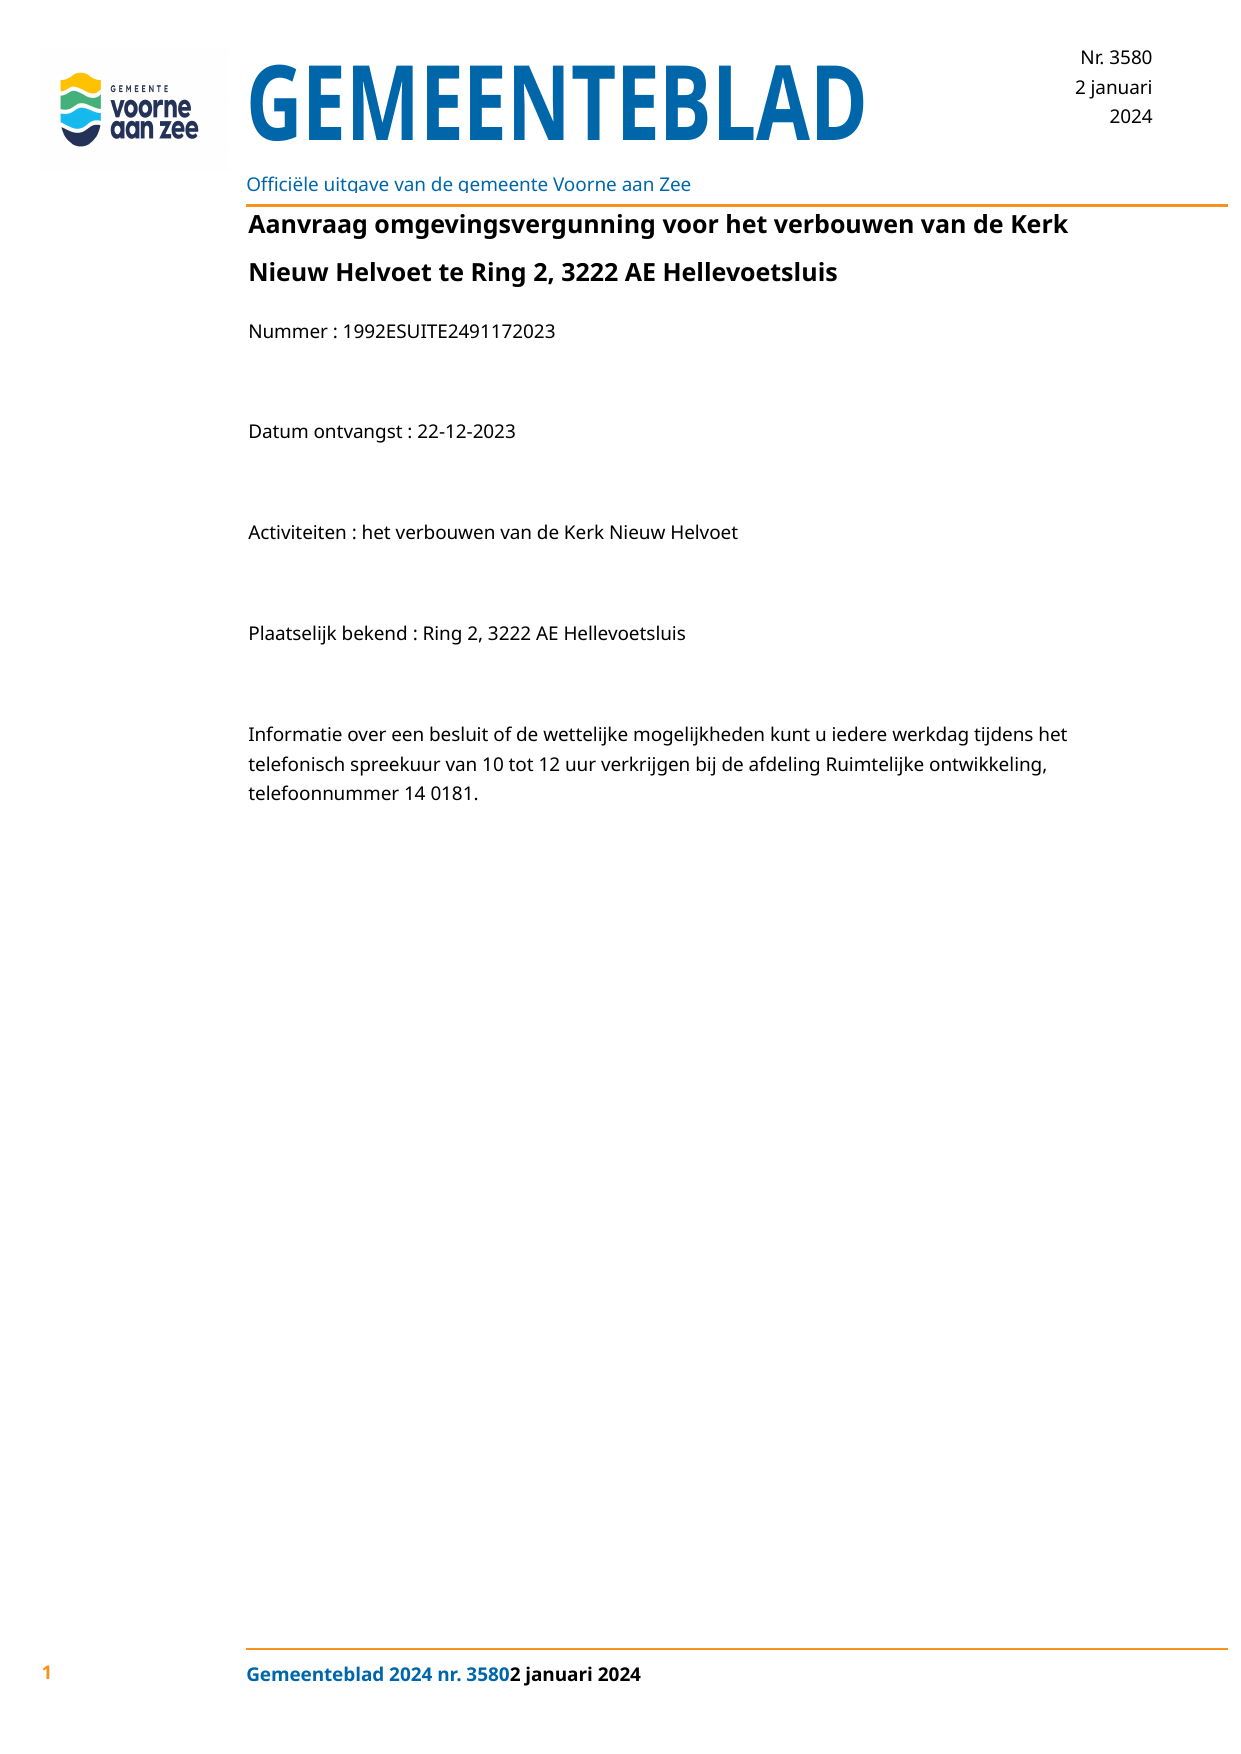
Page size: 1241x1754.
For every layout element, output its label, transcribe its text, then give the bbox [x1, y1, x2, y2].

text Datum ontvangst : 22-12-2023 [248, 419, 1152, 444]
text Activiteiten : het verbouwen van de Kerk Nieuw Helvoet [248, 519, 1152, 545]
text Informatie over een besluit of de wettelijke mogelijkheden kunt u iedere werkdag tijdens het telefonisch spreekuur van 10 tot 12 uur verkrijgen bij de afdeling Ruimtelijke ontwikkeling, telefoonnummer 14 0181. [248, 721, 1152, 806]
text Plaatselijk bekend : Ring 2, 3222 AE Hellevoetsluis [248, 620, 1152, 646]
picture [41, 47, 231, 172]
text Nummer : 1992ESUITE2491172023 [248, 318, 1152, 344]
text Aanvraag omgevingsvergunning voor het verbouwen van de Kerk Nieuw Helvoet te Ring 2, 3222 AE Hellevoetsluis [248, 207, 1152, 288]
